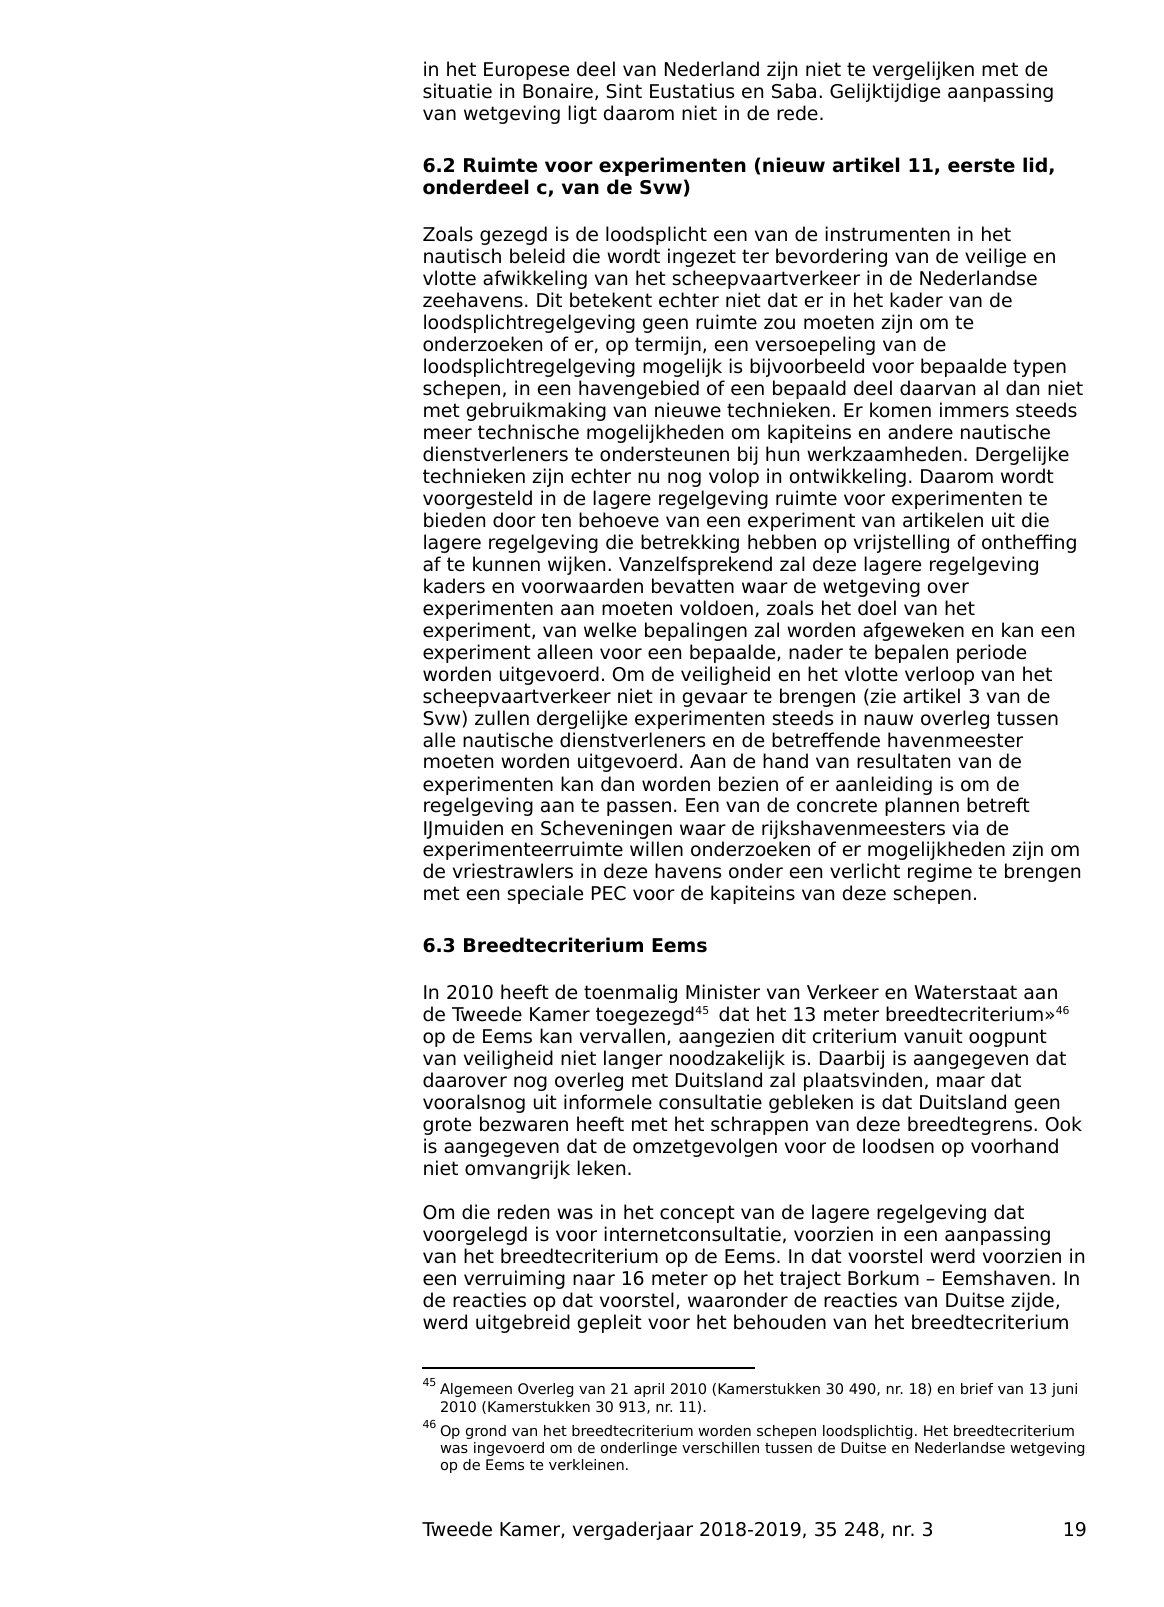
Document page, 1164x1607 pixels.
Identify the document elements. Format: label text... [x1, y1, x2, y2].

text in het Europese deel van Nederland zijn niet te vergelijken met de situatie in Bonaire, Sint Eustatius en Saba. Gelijktijdige aanpassing van wetgeving ligt daarom niet in de rede. [422, 59, 1087, 125]
text Algemeen Overleg van 21 april 2010 (Kamerstukken 30 490, nr. 18) en brief van 13 juni 2010 (Kamerstukken 30 913, nr. 11). [422, 1377, 1087, 1416]
text In 2010 heeft de toenmalig Minister van Verkeer en Waterstaat aan de Tweede Kamer toegezegd dat het 13 meter breedtecriterium» op de Eems kan vervallen, aangezien dit criterium vanuit oogpunt van veiligheid niet langer noodzakelijk is. Daarbij is aangegeven dat daarover nog overleg met Duitsland zal plaatsvinden, maar dat vooralsnog uit informele consultatie gebleken is dat Duitsland geen grote bezwaren heeft met het schrappen van deze breedtegrens. Ook is aangegeven dat de omzetgevolgen voor de loodsen op voorhand niet omvangrijk leken. [422, 982, 1087, 1180]
text Om die reden was in het concept van de lagere regelgeving dat voorgelegd is voor internetconsultatie, voorzien in een aanpassing van het breedtecriterium op de Eems. In dat voorstel werd voorzien in een verruiming naar 16 meter op het traject Borkum – Eemshaven. In de reacties op dat voorstel, waaronder de reacties van Duitse zijde, werd uitgebreid gepleit voor het behouden van het breedtecriterium [422, 1202, 1087, 1334]
subtitle 6.2 Ruimte voor experimenten (nieuw artikel 11, eerste lid, onderdeel c, van de Svw) [422, 155, 1087, 199]
subtitle 6.3 Breedtecriterium Eems [422, 935, 1087, 957]
text Op grond van het breedtecriterium worden schepen loodsplichtig. Het breedtecriterium was ingevoerd om de onderlinge verschillen tussen de Duitse en Nederlandse wetgeving op de Eems te verkleinen. [422, 1418, 1087, 1474]
text Zoals gezegd is de loodsplicht een van de instrumenten in het nautisch beleid die wordt ingezet ter bevordering van de veilige en vlotte afwikkeling van het scheepvaartverkeer in de Nederlandse zeehavens. Dit betekent echter niet dat er in het kader van de loodsplichtregelgeving geen ruimte zou moeten zijn om te onderzoeken of er, op termijn, een versoepeling van de loodsplichtregelgeving mogelijk is bijvoorbeeld voor bepaalde typen schepen, in een havengebied of een bepaald deel daarvan al dan niet met gebruikmaking van nieuwe technieken. Er komen immers steeds meer technische mogelijkheden om kapiteins en andere nautische dienstverleners te ondersteunen bij hun werkzaamheden. Dergelijke technieken zijn echter nu nog volop in ontwikkeling. Daarom wordt voorgesteld in de lagere regelgeving ruimte voor experimenten te bieden door ten behoeve van een experiment van artikelen uit die lagere regelgeving die betrekking hebben op vrijstelling of ontheffing af te kunnen wijken. Vanzelfsprekend zal deze lagere regelgeving kaders en voorwaarden bevatten waar de wetgeving over experimenten aan moeten voldoen, zoals het doel van het experiment, van welke bepalingen zal worden afgeweken en kan een experiment alleen voor een bepaalde, nader te bepalen periode worden uitgevoerd. Om de veiligheid en het vlotte verloop van het scheepvaartverkeer niet in gevaar te brengen (zie artikel 3 van de Svw) zullen dergelijke experimenten steeds in nauw overleg tussen alle nautische dienstverleners en de betreffende havenmeester moeten worden uitgevoerd. Aan de hand van resultaten van de experimenten kan dan worden bezien of er aanleiding is om de regelgeving aan te passen. Een van de concrete plannen betreft IJmuiden en Scheveningen waar de rijkshavenmeesters via de experimenteerruimte willen onderzoeken of er mogelijkheden zijn om de vriestrawlers in deze havens onder een verlicht regime te brengen met een speciale PEC voor de kapiteins van deze schepen. [422, 224, 1087, 905]
